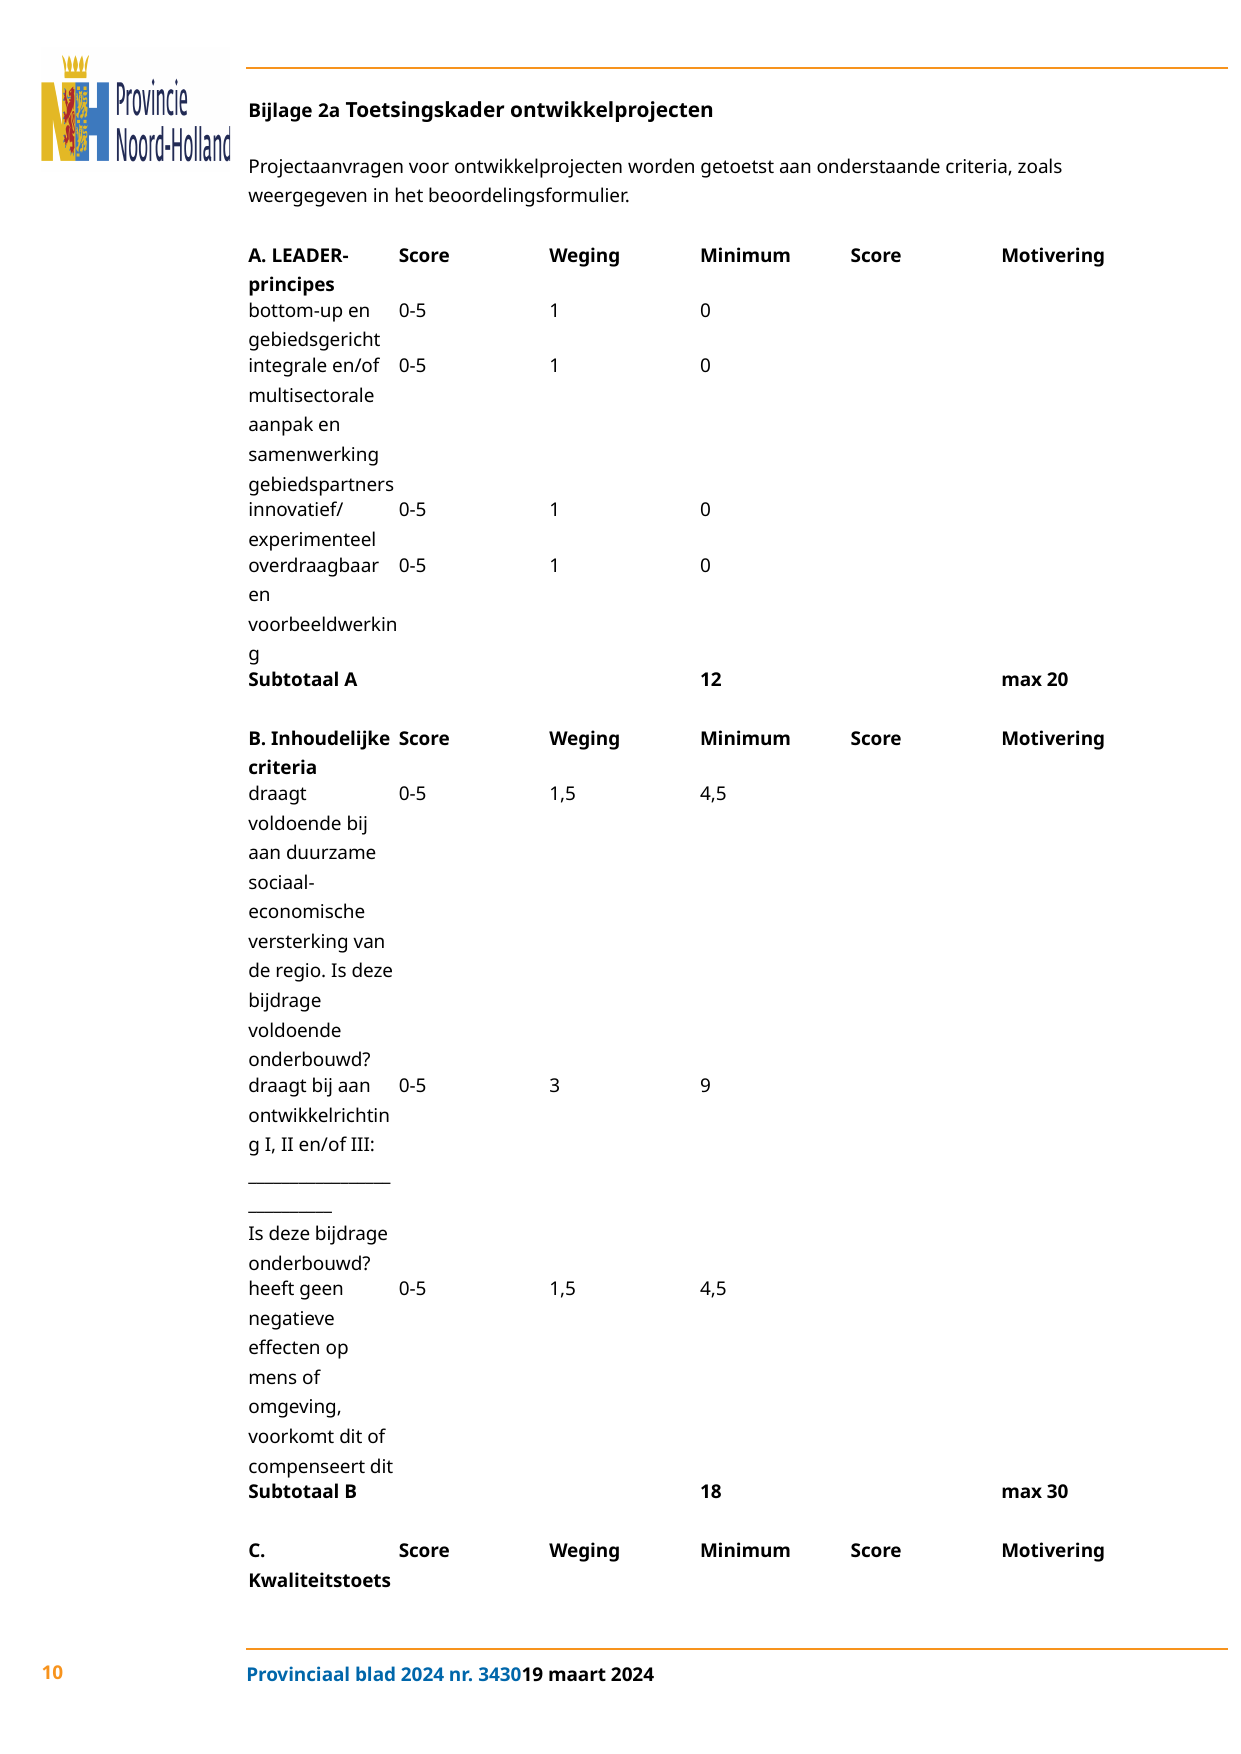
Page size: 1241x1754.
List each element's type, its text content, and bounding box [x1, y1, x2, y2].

table_header Score [850, 1537, 1001, 1593]
table_cell [399, 666, 549, 692]
table_cell 18 [700, 1479, 850, 1504]
table_cell overdraagbaar en voorbeeldwerking [248, 552, 398, 666]
table_cell [1001, 780, 1152, 1072]
table_header Motivering [1001, 725, 1152, 780]
table_cell 0-5 [399, 1275, 549, 1479]
table_cell 0-5 [399, 780, 549, 1072]
table_header Minimum [700, 242, 850, 297]
table_cell 1 [549, 297, 700, 352]
picture [41, 47, 231, 172]
table_cell 1,5 [549, 780, 700, 1072]
table_cell integrale en/of multisectorale aanpak en samenwerking gebiedspartners [248, 353, 398, 496]
table_cell [850, 496, 1001, 552]
table_cell [850, 780, 1001, 1072]
table_cell 0-5 [399, 496, 549, 552]
table_header Weging [549, 242, 700, 297]
table_cell 1 [549, 353, 700, 496]
table_cell 0 [700, 353, 850, 496]
table_cell 12 [700, 666, 850, 692]
table_header Score [399, 725, 549, 780]
table_cell bottom-up en gebiedsgericht [248, 297, 398, 352]
table_cell [399, 1479, 549, 1504]
table_cell 0 [700, 496, 850, 552]
table_cell 4,5 [700, 780, 850, 1072]
table_header Score [399, 1537, 549, 1593]
table_header Score [850, 242, 1001, 297]
table_cell 0 [700, 552, 850, 666]
table_cell [850, 1275, 1001, 1479]
table_cell 3 [549, 1072, 700, 1275]
table_header Minimum [700, 725, 850, 780]
table_cell 4,5 [700, 1275, 850, 1479]
table_cell Subtotaal B [248, 1479, 398, 1504]
table_cell [1001, 552, 1152, 666]
table_cell [1001, 496, 1152, 552]
table_cell 1,5 [549, 1275, 700, 1479]
text Bijlage 2a Toetsingskader ontwikkelprojecten [248, 95, 1152, 123]
table_cell draagt voldoende bij aan duurzame sociaal-economische versterking van de regio. Is deze bijdrage voldoende onderbouwd? [248, 780, 398, 1072]
table_cell 0-5 [399, 353, 549, 496]
table_header Motivering [1001, 1537, 1152, 1593]
table_cell 1 [549, 496, 700, 552]
table_cell 1 [549, 552, 700, 666]
table_cell [850, 552, 1001, 666]
table_cell max 20 [1001, 666, 1152, 692]
table_cell [549, 1479, 700, 1504]
table_cell draagt bij aan ontwikkelrichting I, II en/of III: ___________________________ Is deze bijdrage onderbouwd? [248, 1072, 398, 1275]
table_cell 0-5 [399, 1072, 549, 1275]
table_cell 0-5 [399, 552, 549, 666]
table_cell Subtotaal A [248, 666, 398, 692]
table_cell [1001, 1275, 1152, 1479]
table_cell heeft geen negatieve effecten op mens of omgeving, voorkomt dit of compenseert dit [248, 1275, 398, 1479]
table_cell 0-5 [399, 297, 549, 352]
table_header Score [850, 725, 1001, 780]
table_cell [549, 666, 700, 692]
table_cell [850, 1479, 1001, 1504]
table_header Weging [549, 1537, 700, 1593]
table_header Motivering [1001, 242, 1152, 297]
table_header C. Kwaliteitstoets [248, 1537, 398, 1593]
table_header Score [399, 242, 549, 297]
table_header B. Inhoudelijke criteria [248, 725, 398, 780]
table_cell [850, 297, 1001, 352]
table_cell [1001, 297, 1152, 352]
table_cell [850, 666, 1001, 692]
table_header Weging [549, 725, 700, 780]
text Projectaanvragen voor ontwikkelprojecten worden getoetst aan onderstaande criteria, zoals weergegeven in het beoordelingsformulier. [248, 153, 1152, 208]
table_cell 9 [700, 1072, 850, 1275]
table_cell innovatief/experimenteel [248, 496, 398, 552]
table_cell [850, 1072, 1001, 1275]
table_header A. LEADER-principes [248, 242, 398, 297]
table_header Minimum [700, 1537, 850, 1593]
table_cell [1001, 1072, 1152, 1275]
table_cell [850, 353, 1001, 496]
table_cell [1001, 353, 1152, 496]
table_cell max 30 [1001, 1479, 1152, 1504]
table_cell 0 [700, 297, 850, 352]
